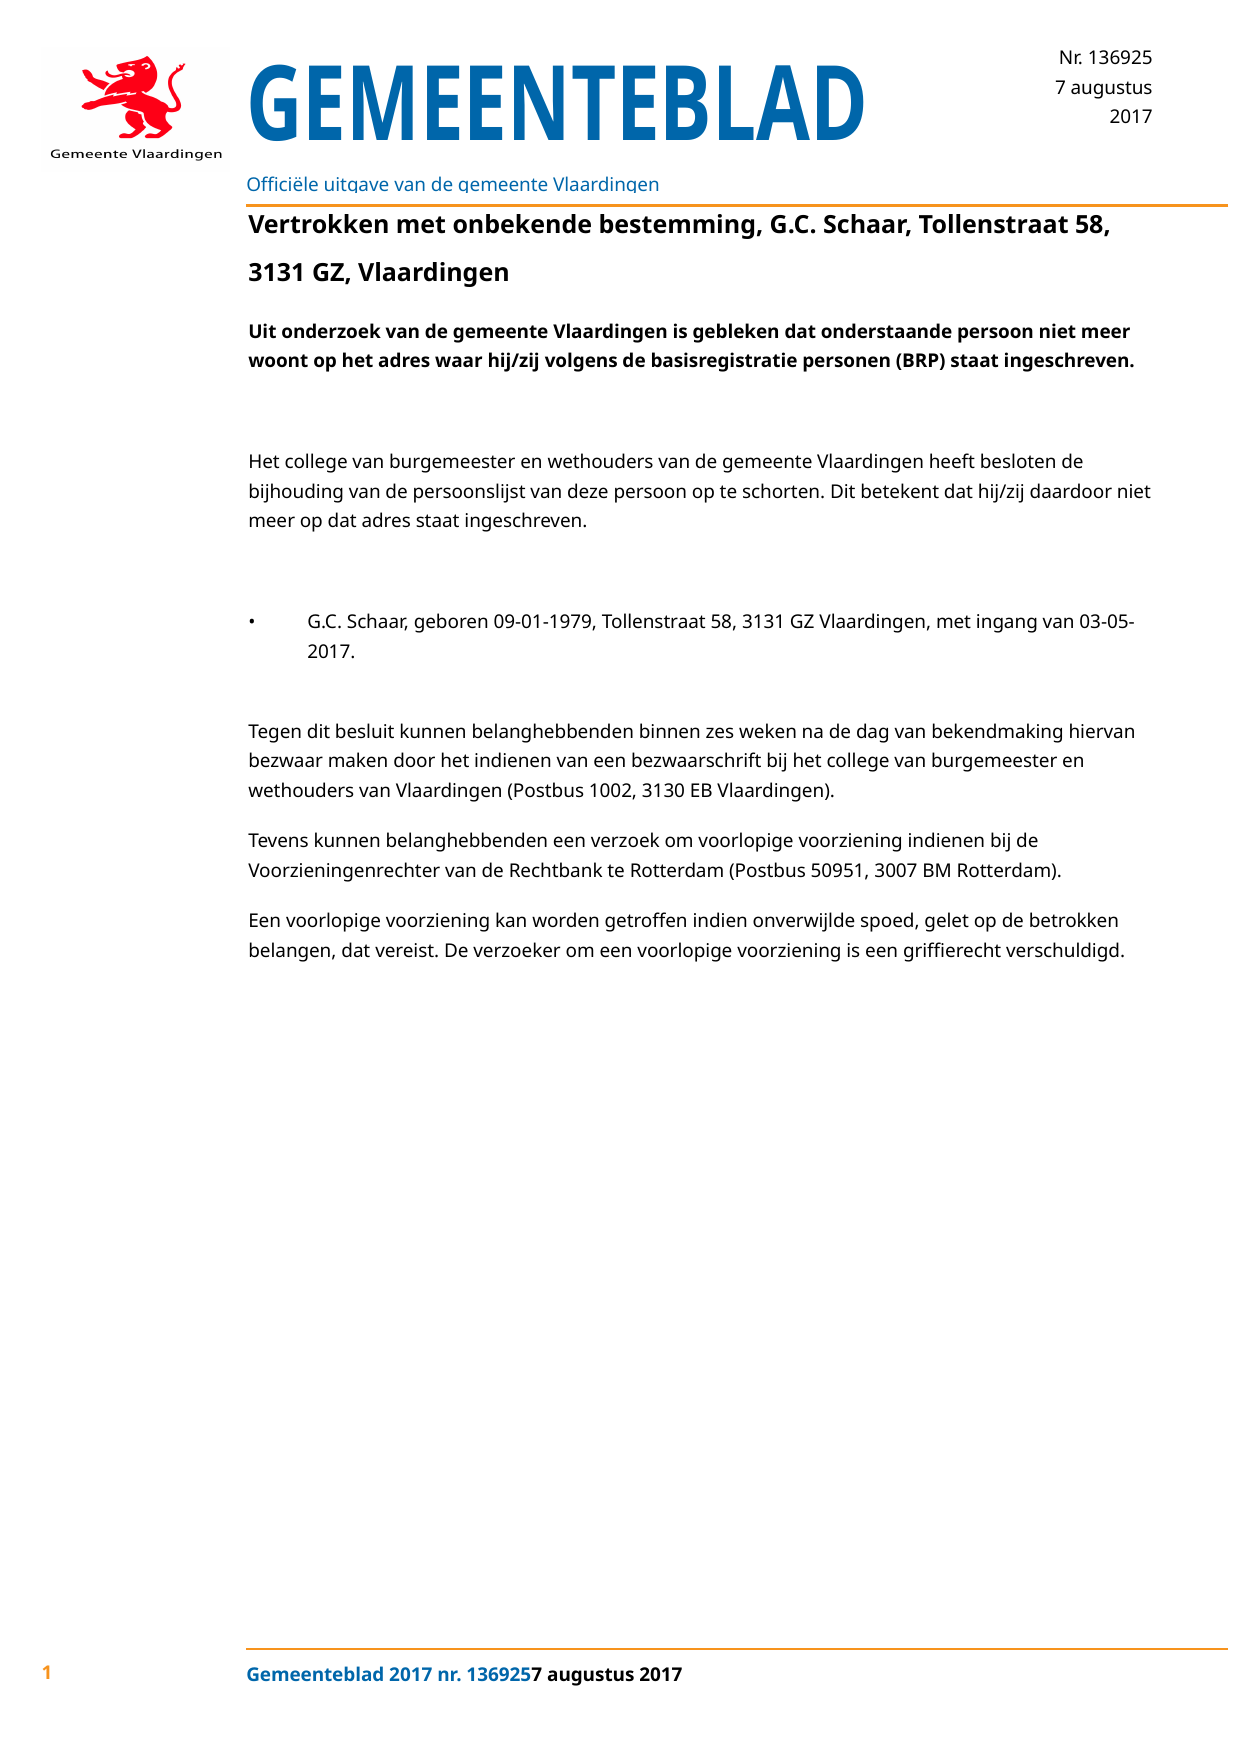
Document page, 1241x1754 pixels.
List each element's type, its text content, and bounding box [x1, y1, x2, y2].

picture [41, 47, 231, 172]
text Vertrokken met onbekende bestemming, G.C. Schaar, Tollenstraat 58, 3131 GZ, Vlaardingen [248, 207, 1152, 288]
text Tegen dit besluit kunnen belanghebbenden binnen zes weken na de dag van bekendmaking hiervan bezwaar maken door het indienen van een bezwaarschrift bij het college van burgemeester en wethouders van Vlaardingen (Postbus 1002, 3130 EB Vlaardingen). [248, 718, 1152, 803]
text Uit onderzoek van de gemeente Vlaardingen is gebleken dat onderstaande persoon niet meer woont op het adres waar hij/zij volgens de basisregistratie personen (BRP) staat ingeschreven. [248, 318, 1152, 373]
list G.C. Schaar, geboren 09-01-1979, Tollenstraat 58, 3131 GZ Vlaardingen, met ingang van 03-05-2017. [248, 608, 1152, 664]
text Tevens kunnen belanghebbenden een verzoek om voorlopige voorziening indienen bij de Voorzieningenrechter van de Rechtbank te Rotterdam (Postbus 50951, 3007 BM Rotterdam). [248, 827, 1152, 883]
text Een voorlopige voorziening kan worden getroffen indien onverwijlde spoed, gelet op de betrokken belangen, dat vereist. De verzoeker om een voorlopige voorziening is een griffierecht verschuldigd. [248, 907, 1152, 963]
text Het college van burgemeester en wethouders van de gemeente Vlaardingen heeft besloten de bijhouding van de persoonslijst van deze persoon op te schorten. Dit betekent dat hij/zij daardoor niet meer op dat adres staat ingeschreven. [248, 448, 1152, 533]
